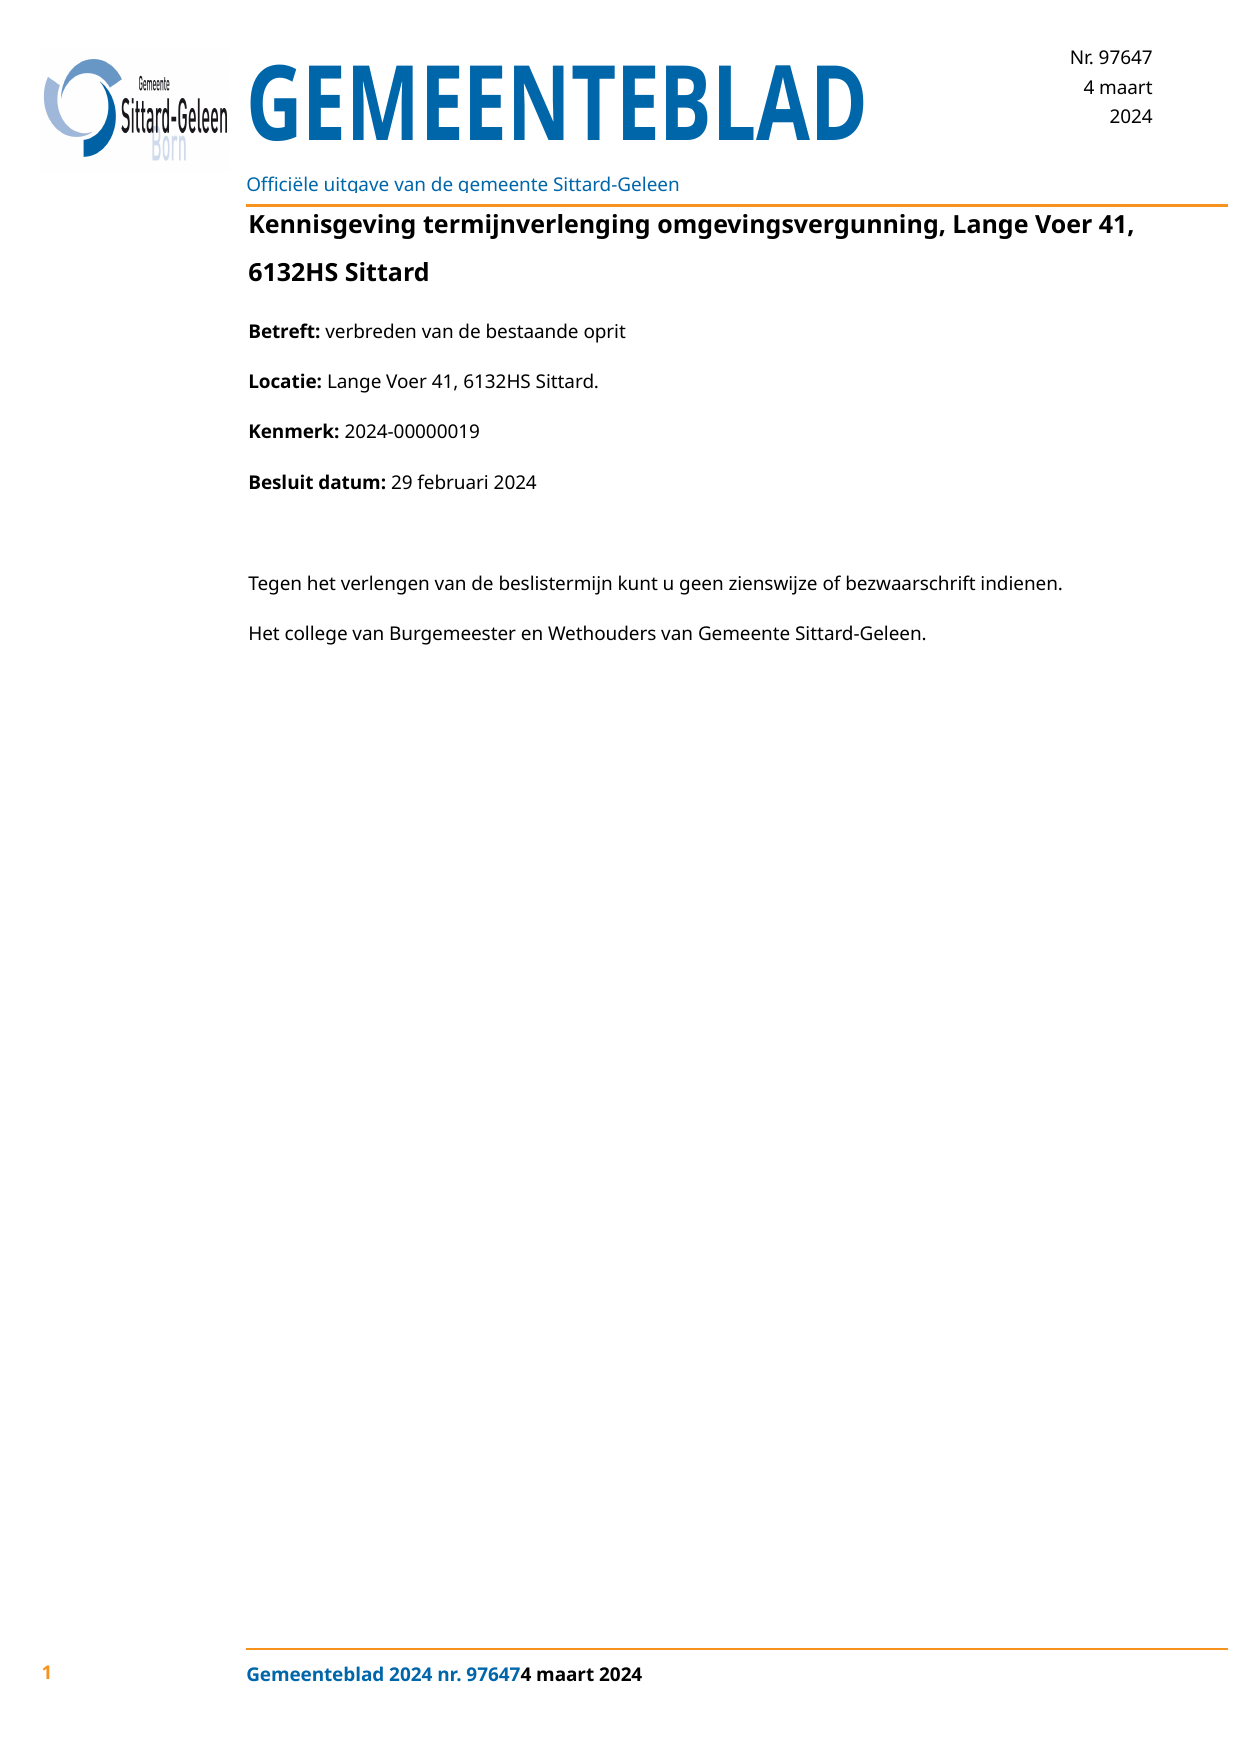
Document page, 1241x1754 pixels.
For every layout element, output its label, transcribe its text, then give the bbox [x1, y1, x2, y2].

text Het college van Burgemeester en Wethouders van Gemeente Sittard-Geleen. [248, 620, 1152, 646]
picture [41, 47, 231, 172]
text Locatie: Lange Voer 41, 6132HS Sittard. [248, 368, 1152, 394]
text Besluit datum: 29 februari 2024 [248, 469, 1152, 495]
text Kenmerk: 2024-00000019 [248, 419, 1152, 444]
text Kennisgeving termijnverlenging omgevingsvergunning, Lange Voer 41, 6132HS Sittard [248, 207, 1152, 288]
text Betreft: verbreden van de bestaande oprit [248, 318, 1152, 344]
text Tegen het verlengen van de beslistermijn kunt u geen zienswijze of bezwaarschrift indienen. [248, 570, 1152, 596]
